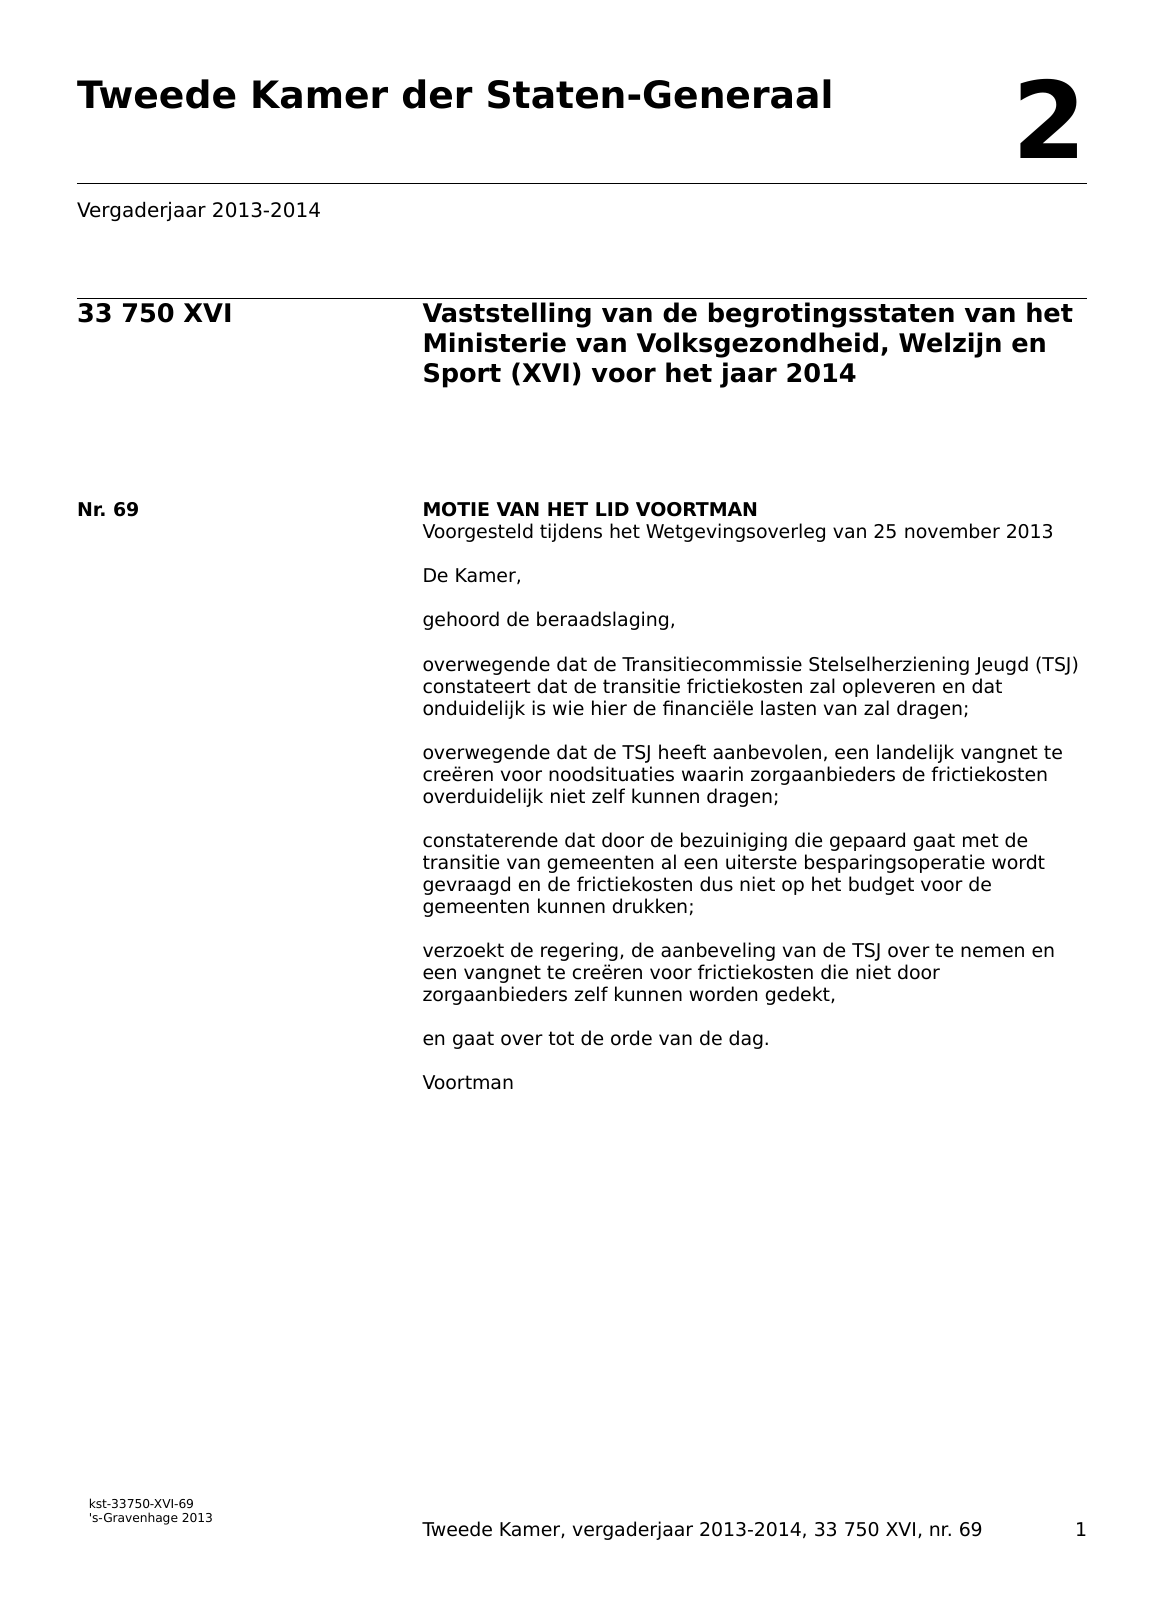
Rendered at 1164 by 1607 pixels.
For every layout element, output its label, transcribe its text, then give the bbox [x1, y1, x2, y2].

text verzoekt de regering, de aanbeveling van de TSJ over te nemen en een vangnet te creëren voor frictiekosten die niet door zorgaanbieders zelf kunnen worden gedekt, [422, 940, 1087, 1006]
text De Kamer, [422, 565, 1087, 587]
text overwegende dat de Transitiecommissie Stelselherziening Jeugd (TSJ) constateert dat de transitie frictiekosten zal opleveren en dat onduidelijk is wie hier de financiële lasten van zal dragen; [422, 653, 1087, 719]
text 's-Gravenhage 2013 [88, 1511, 323, 1525]
text Voortman [422, 1072, 1087, 1094]
table_header Tweede Kamer der Staten-Generaal [77, 59, 886, 183]
text en gaat over tot de orde van de dag. [422, 1028, 1087, 1050]
text kst-33750-XVI-69 [88, 1497, 323, 1511]
text Voorgesteld tijdens het Wetgevingsoverleg van 25 november 2013 [422, 521, 1087, 543]
subtitle 33 750 XVI Vaststelling van de begrotingsstaten van het Ministerie van Volksgezondheid, Welzijn en Sport (XVI) voor het jaar 2014 [77, 299, 1087, 388]
text overwegende dat de TSJ heeft aanbevolen, een landelijk vangnet te creëren voor noodsituaties waarin zorgaanbieders de frictiekosten overduidelijk niet zelf kunnen dragen; [422, 742, 1087, 808]
text constaterende dat door de bezuiniging die gepaard gaat met de transitie van gemeenten al een uiterste besparingsoperatie wordt gevraagd en de frictiekosten dus niet op het budget voor de gemeenten kunnen drukken; [422, 830, 1087, 918]
table_header 2 [886, 59, 1087, 183]
text gehoord de beraadslaging, [422, 609, 1087, 631]
subtitle Nr. 69 MOTIE VAN HET LID VOORTMAN [77, 499, 1087, 521]
table_cell Vergaderjaar 2013-2014 [77, 184, 1087, 298]
